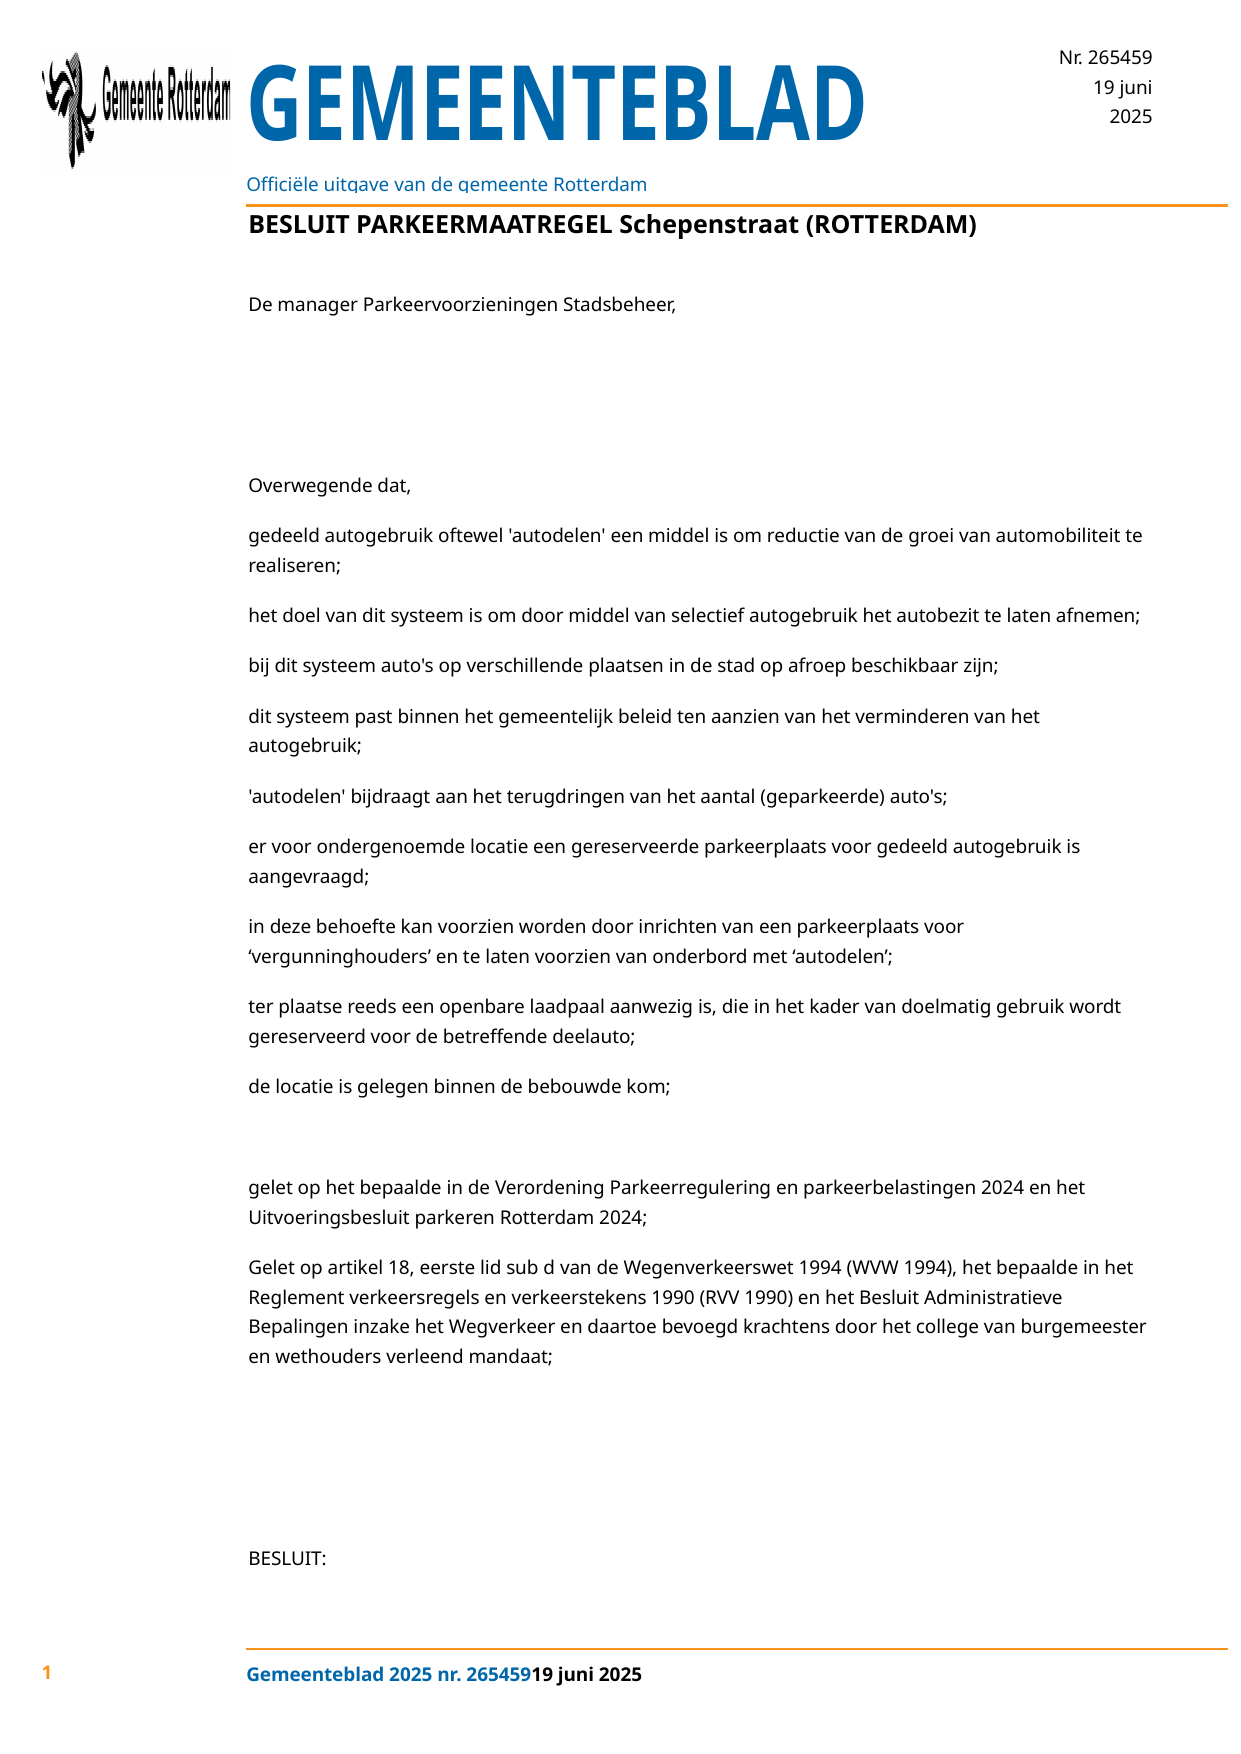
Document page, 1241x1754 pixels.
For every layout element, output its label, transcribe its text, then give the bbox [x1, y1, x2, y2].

text gelet op het bepaalde in de Verordening Parkeerregulering en parkeerbelastingen 2024 en het Uitvoeringsbesluit parkeren Rotterdam 2024; [248, 1174, 1152, 1230]
text gedeeld autogebruik oftewel 'autodelen' een middel is om reductie van de groei van automobiliteit te realiseren; [248, 522, 1152, 578]
text Gelet op artikel 18, eerste lid sub d van de Wegenverkeerswet 1994 (WVW 1994), het bepaalde in het Reglement verkeersregels en verkeerstekens 1990 (RVV 1990) en het Besluit Administratieve Bepalingen inzake het Wegverkeer en daartoe bevoegd krachtens door het college van burgemeester en wethouders verleend mandaat; [248, 1254, 1152, 1369]
text ter plaatse reeds een openbare laadpaal aanwezig is, die in het kader van doelmatig gebruik wordt gereserveerd voor de betreffende deelauto; [248, 993, 1152, 1049]
text in deze behoefte kan voorzien worden door inrichten van een parkeerplaats voor ‘vergunninghouders’ en te laten voorzien van onderbord met ‘autodelen’; [248, 913, 1152, 969]
text 'autodelen' bijdraagt aan het terugdringen van het aantal (geparkeerde) auto's; [248, 783, 1152, 809]
picture [41, 47, 231, 172]
text De manager Parkeervoorzieningen Stadsbeheer, [248, 291, 1152, 317]
text er voor ondergenoemde locatie een gereserveerde parkeerplaats voor gedeeld autogebruik is aangevraagd; [248, 833, 1152, 889]
text BESLUIT PARKEERMAATREGEL Schepenstraat (ROTTERDAM) [248, 207, 1152, 241]
text BESLUIT: [248, 1545, 1152, 1571]
text dit systeem past binnen het gemeentelijk beleid ten aanzien van het verminderen van het autogebruik; [248, 703, 1152, 758]
text bij dit systeem auto's op verschillende plaatsen in de stad op afroep beschikbaar zijn; [248, 653, 1152, 678]
text het doel van dit systeem is om door middel van selectief autogebruik het autobezit te laten afnemen; [248, 602, 1152, 628]
text Overwegende dat, [248, 472, 1152, 498]
text de locatie is gelegen binnen de bebouwde kom; [248, 1073, 1152, 1099]
